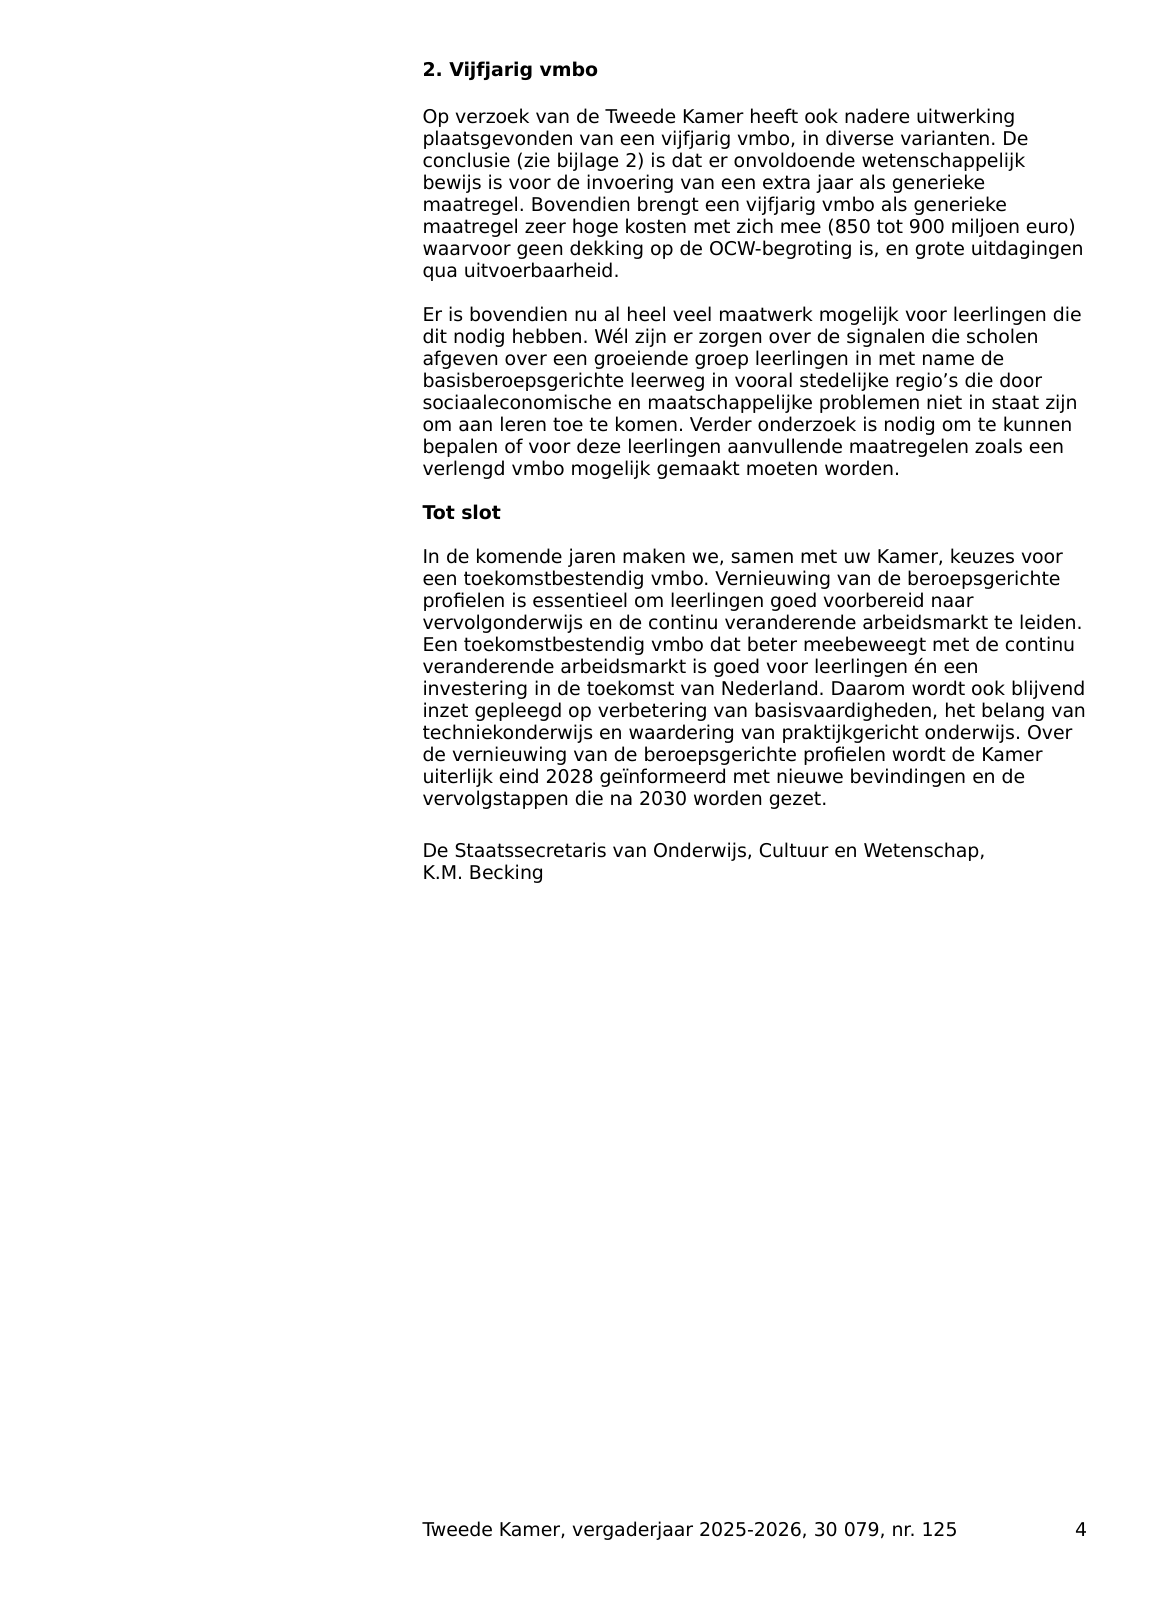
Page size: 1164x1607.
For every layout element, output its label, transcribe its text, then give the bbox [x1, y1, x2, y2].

text Op verzoek van de Tweede Kamer heeft ook nadere uitwerking plaatsgevonden van een vijfjarig vmbo, in diverse varianten. De conclusie (zie bijlage 2) is dat er onvoldoende wetenschappelijk bewijs is voor de invoering van een extra jaar als generieke maatregel. Bovendien brengt een vijfjarig vmbo als generieke maatregel zeer hoge kosten met zich mee (850 tot 900 miljoen euro) waarvoor geen dekking op de OCW-begroting is, en grote uitdagingen qua uitvoerbaarheid. [422, 106, 1087, 282]
text De Staatssecretaris van Onderwijs, Cultuur en Wetenschap, K.M. Becking [422, 840, 1087, 884]
text Er is bovendien nu al heel veel maatwerk mogelijk voor leerlingen die dit nodig hebben. Wél zijn er zorgen over de signalen die scholen afgeven over een groeiende groep leerlingen in met name de basisberoepsgerichte leerweg in vooral stedelijke regio’s die door sociaaleconomische en maatschappelijke problemen niet in staat zijn om aan leren toe te komen. Verder onderzoek is nodig om te kunnen bepalen of voor deze leerlingen aanvullende maatregelen zoals een verlengd vmbo mogelijk gemaakt moeten worden. [422, 304, 1087, 480]
subtitle 2. Vijfjarig vmbo [422, 59, 1087, 81]
subtitle Tot slot [422, 502, 1087, 524]
text In de komende jaren maken we, samen met uw Kamer, keuzes voor een toekomstbestendig vmbo. Vernieuwing van de beroepsgerichte profielen is essentieel om leerlingen goed voorbereid naar vervolgonderwijs en de continu veranderende arbeidsmarkt te leiden. Een toekomstbestendig vmbo dat beter meebeweegt met de continu veranderende arbeidsmarkt is goed voor leerlingen én een investering in de toekomst van Nederland. Daarom wordt ook blijvend inzet gepleegd op verbetering van basisvaardigheden, het belang van techniekonderwijs en waardering van praktijkgericht onderwijs. Over de vernieuwing van de beroepsgerichte profielen wordt de Kamer uiterlijk eind 2028 geïnformeerd met nieuwe bevindingen en de vervolgstappen die na 2030 worden gezet. [422, 546, 1087, 810]
